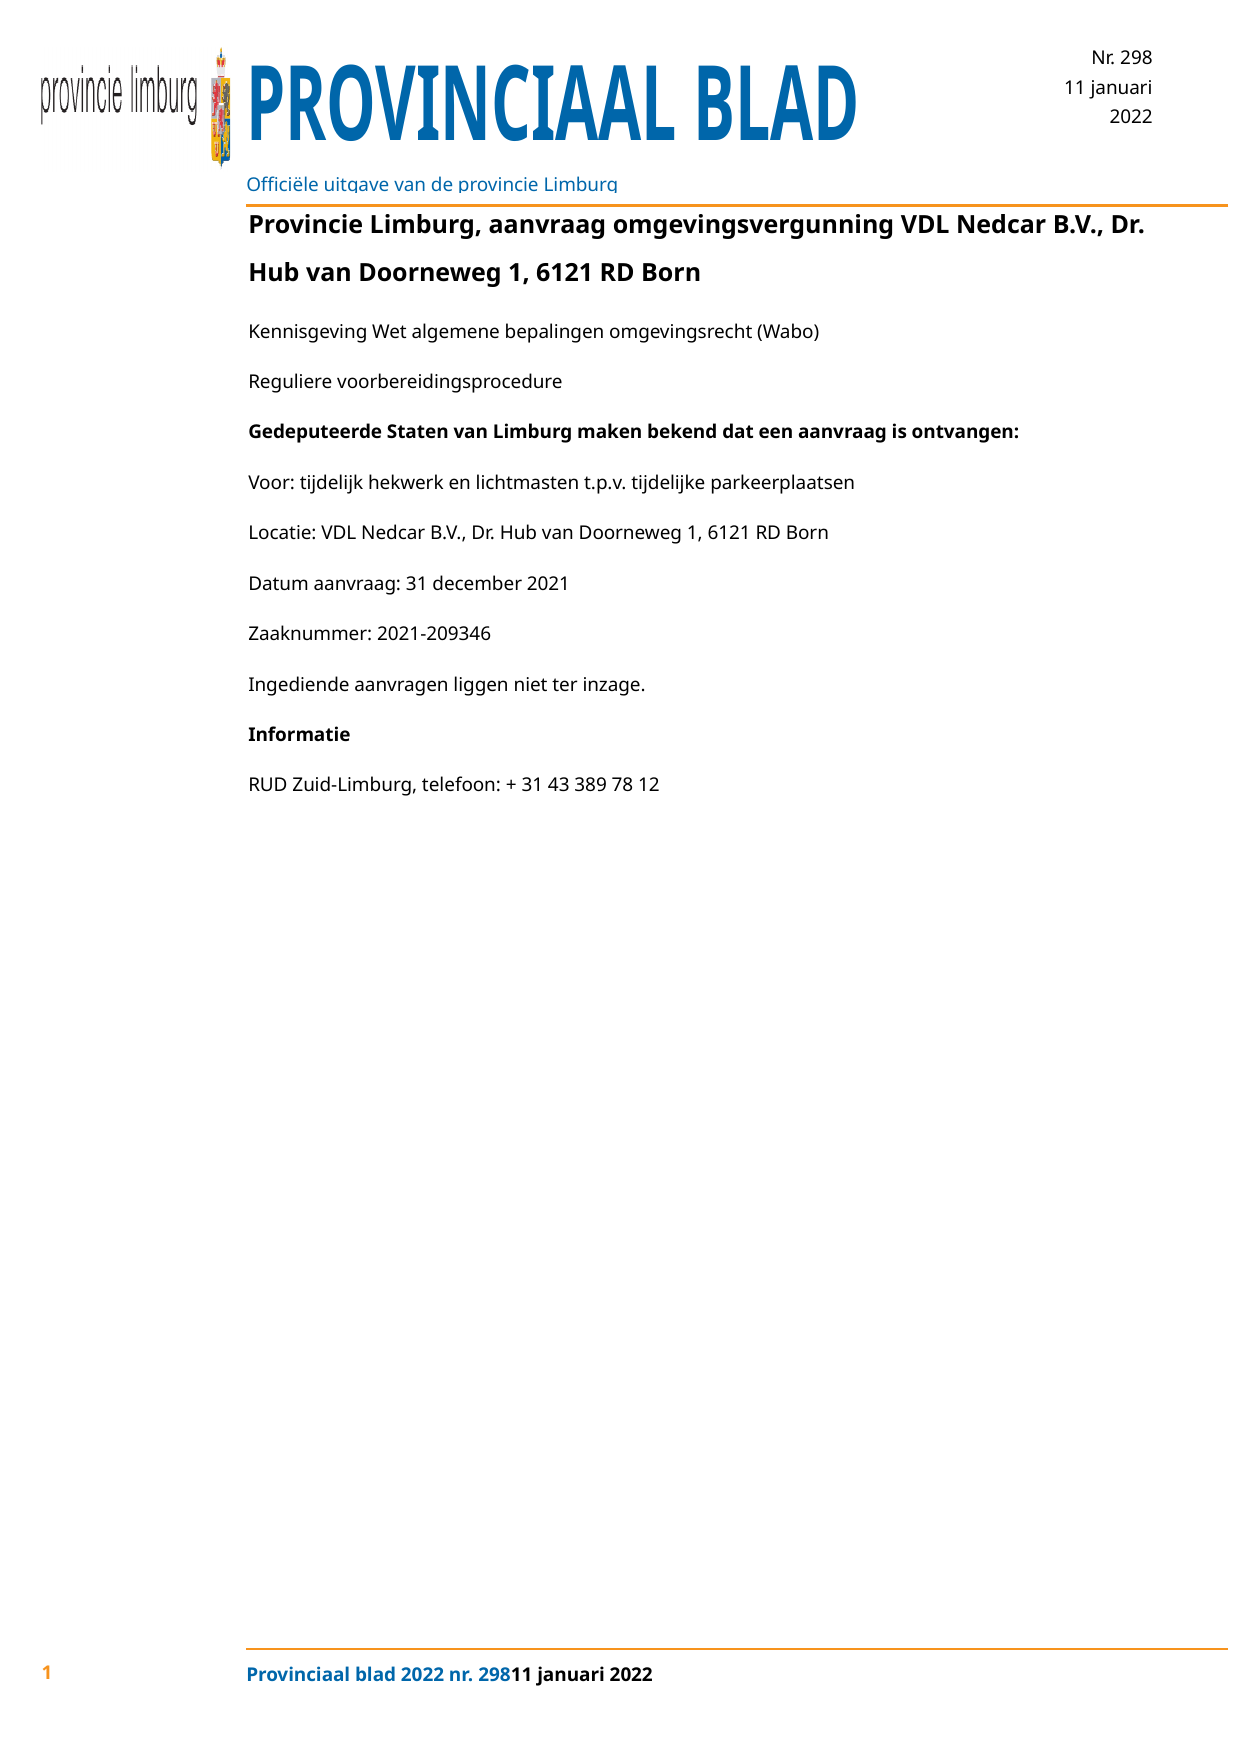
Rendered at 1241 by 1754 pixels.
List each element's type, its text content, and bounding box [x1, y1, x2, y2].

text Ingediende aanvragen liggen niet ter inzage. [248, 671, 1152, 697]
text Locatie: VDL Nedcar B.V., Dr. Hub van Doorneweg 1, 6121 RD Born [248, 519, 1152, 545]
text Provincie Limburg, aanvraag omgevingsvergunning VDL Nedcar B.V., Dr. Hub van Doorneweg 1, 6121 RD Born [248, 207, 1152, 288]
text Datum aanvraag: 31 december 2021 [248, 570, 1152, 596]
picture [41, 47, 231, 172]
text RUD Zuid-Limburg, telefoon: + 31 43 389 78 12 [248, 772, 1152, 797]
text Gedeputeerde Staten van Limburg maken bekend dat een aanvraag is ontvangen: [248, 419, 1152, 444]
text Informatie [248, 721, 1152, 747]
text Voor: tijdelijk hekwerk en lichtmasten t.p.v. tijdelijke parkeerplaatsen [248, 469, 1152, 495]
text Kennisgeving Wet algemene bepalingen omgevingsrecht (Wabo) [248, 318, 1152, 344]
text Zaaknummer: 2021-209346 [248, 620, 1152, 646]
text Reguliere voorbereidingsprocedure [248, 368, 1152, 394]
